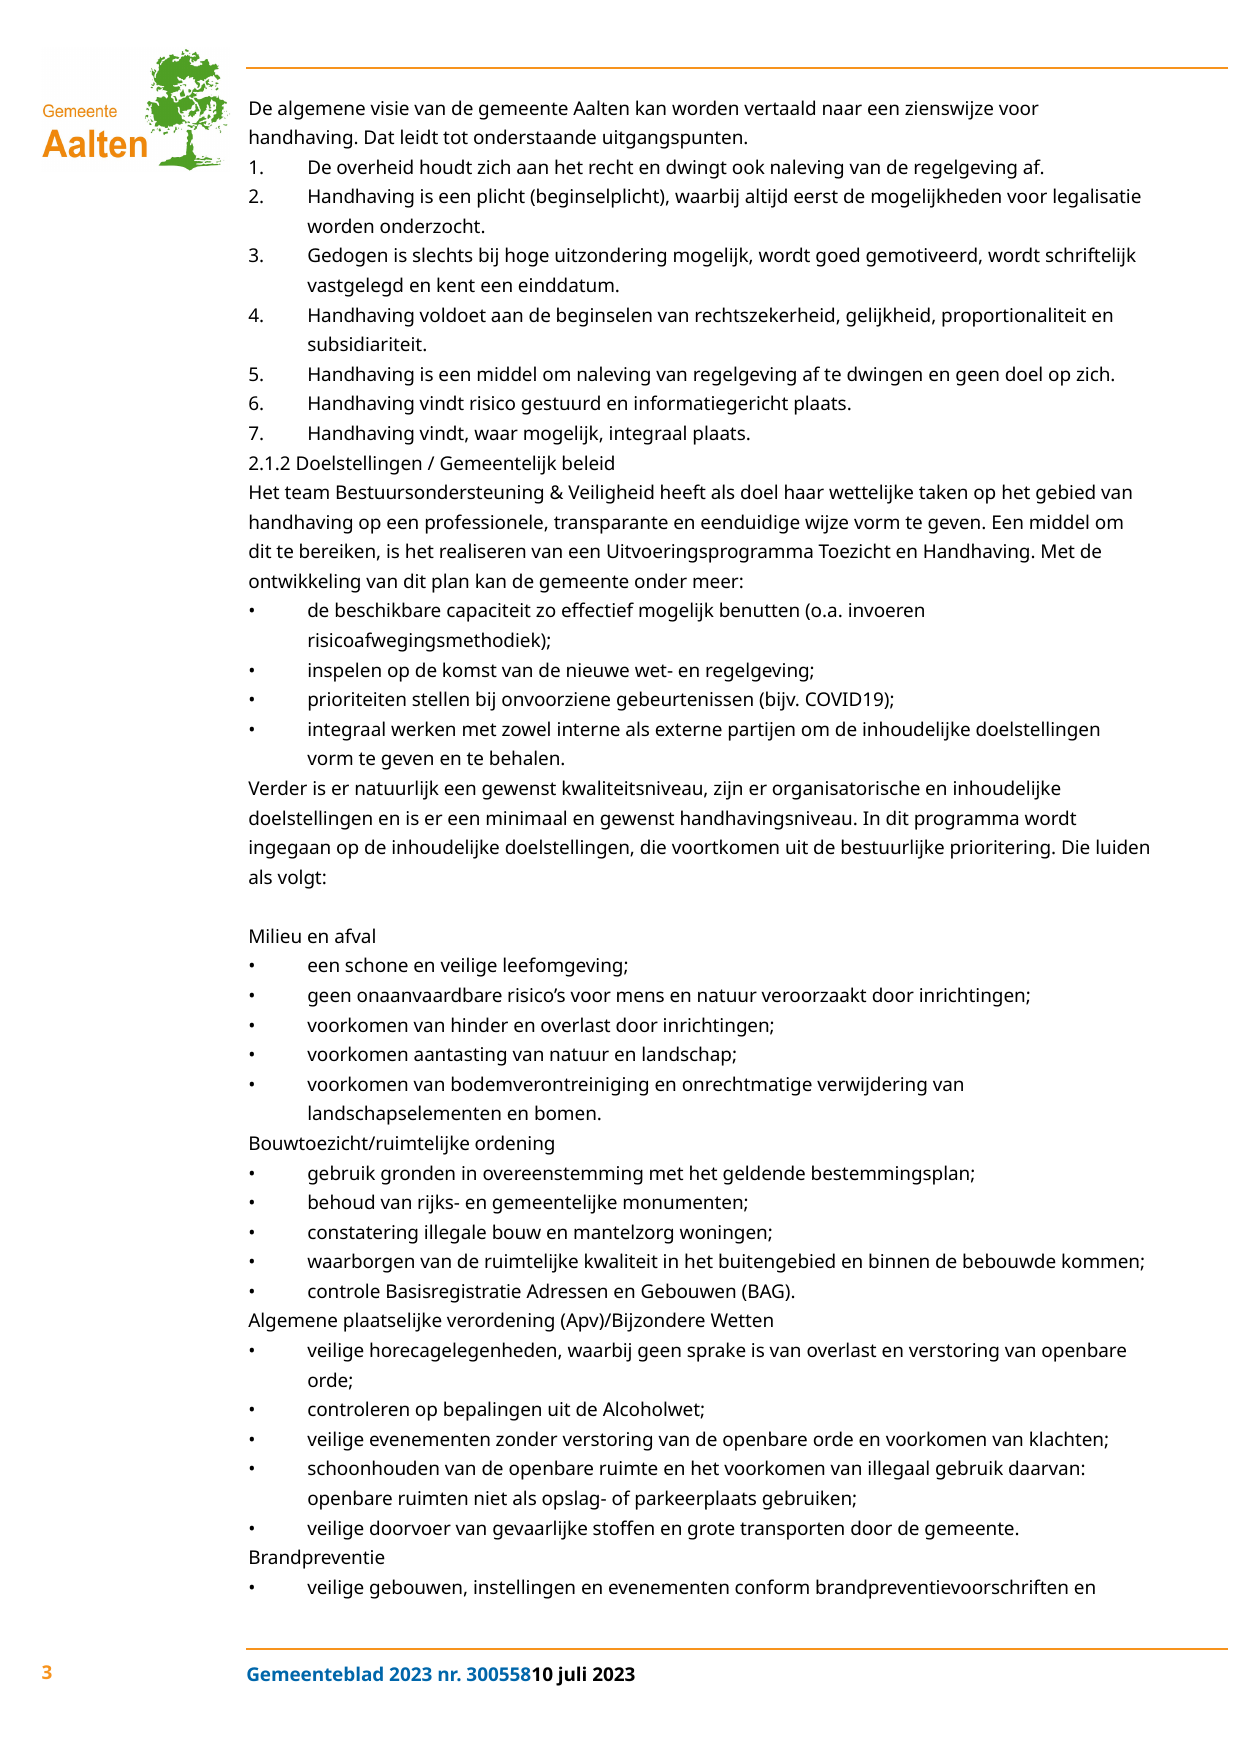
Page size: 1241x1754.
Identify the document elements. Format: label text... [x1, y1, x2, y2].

text Milieu en afval [248, 923, 1152, 949]
list Handhaving vindt, waar mogelijk, integraal plaats. [248, 420, 1152, 446]
text Brandpreventie [248, 1544, 1152, 1570]
text Algemene plaatselijke verordening (Apv)/Bijzondere Wetten [248, 1308, 1152, 1333]
text Bouwtoezicht/ruimtelijke ordening [248, 1130, 1152, 1156]
text Het team Bestuursondersteuning & Veiligheid heeft als doel haar wettelijke taken op het gebied van handhaving op een professionele, transparante en eenduidige wijze vorm te geven. Een middel om dit te bereiken, is het realiseren van een Uitvoeringsprogramma Toezicht en Handhaving. Met de ontwikkeling van dit plan kan de gemeente onder meer: [248, 479, 1152, 594]
list voorkomen van hinder en overlast door inrichtingen; [248, 1012, 1152, 1038]
list Handhaving is een middel om naleving van regelgeving af te dwingen en geen doel op zich. [248, 361, 1152, 387]
list Handhaving is een plicht (beginselplicht), waarbij altijd eerst de mogelijkheden voor legalisatie worden onderzocht. [248, 183, 1152, 239]
list De overheid houdt zich aan het recht en dwingt ook naleving van de regelgeving af. [248, 154, 1152, 180]
list veilige doorvoer van gevaarlijke stoffen en grote transporten door de gemeente. [248, 1515, 1152, 1541]
list waarborgen van de ruimtelijke kwaliteit in het buitengebied en binnen de bebouwde kommen; [248, 1248, 1152, 1274]
list schoonhouden van de openbare ruimte en het voorkomen van illegaal gebruik daarvan: openbare ruimten niet als opslag- of parkeerplaats gebruiken; [248, 1456, 1152, 1511]
list inspelen op de komst van de nieuwe wet- en regelgeving; [248, 657, 1152, 683]
list veilige evenementen zonder verstoring van de openbare orde en voorkomen van klachten; [248, 1426, 1152, 1452]
list integraal werken met zowel interne als externe partijen om de inhoudelijke doelstellingen vorm te geven en te behalen. [248, 716, 1152, 771]
list geen onaanvaardbare risico’s voor mens en natuur veroorzaakt door inrichtingen; [248, 982, 1152, 1008]
list veilige horecagelegenheden, waarbij geen sprake is van overlast en verstoring van openbare orde; [248, 1337, 1152, 1393]
list controleren op bepalingen uit de Alcoholwet; [248, 1396, 1152, 1422]
list voorkomen van bodemverontreiniging en onrechtmatige verwijdering van landschapselementen en bomen. [248, 1071, 1152, 1126]
list voorkomen aantasting van natuur en landschap; [248, 1041, 1152, 1067]
text De algemene visie van de gemeente Aalten kan worden vertaald naar een zienswijze voor handhaving. Dat leidt tot onderstaande uitgangspunten. [248, 95, 1152, 150]
list gebruik gronden in overeenstemming met het geldende bestemmingsplan; [248, 1160, 1152, 1186]
list de beschikbare capaciteit zo effectief mogelijk benutten (o.a. invoeren risicoafwegingsmethodiek); [248, 598, 1152, 653]
list veilige gebouwen, instellingen en evenementen conform brandpreventievoorschriften en [248, 1574, 1152, 1600]
list Handhaving voldoet aan de beginselen van rechtszekerheid, gelijkheid, proportionaliteit en subsidiariteit. [248, 302, 1152, 357]
list constatering illegale bouw en mantelzorg woningen; [248, 1219, 1152, 1245]
picture [41, 47, 231, 172]
list Handhaving vindt risico gestuurd en informatiegericht plaats. [248, 391, 1152, 416]
text 2.1.2 Doelstellingen / Gemeentelijk beleid [248, 450, 1152, 476]
text Verder is er natuurlijk een gewenst kwaliteitsniveau, zijn er organisatorische en inhoudelijke doelstellingen en is er een minimaal en gewenst handhavingsniveau. In dit programma wordt ingegaan op de inhoudelijke doelstellingen, die voortkomen uit de bestuurlijke prioritering. Die luiden als volgt: [248, 775, 1152, 890]
list behoud van rijks- en gemeentelijke monumenten; [248, 1189, 1152, 1215]
list prioriteiten stellen bij onvoorziene gebeurtenissen (bijv. COVID19); [248, 686, 1152, 712]
list een schone en veilige leefomgeving; [248, 953, 1152, 978]
list controle Basisregistratie Adressen en Gebouwen (BAG). [248, 1278, 1152, 1304]
list Gedogen is slechts bij hoge uitzondering mogelijk, wordt goed gemotiveerd, wordt schriftelijk vastgelegd en kent een einddatum. [248, 243, 1152, 298]
